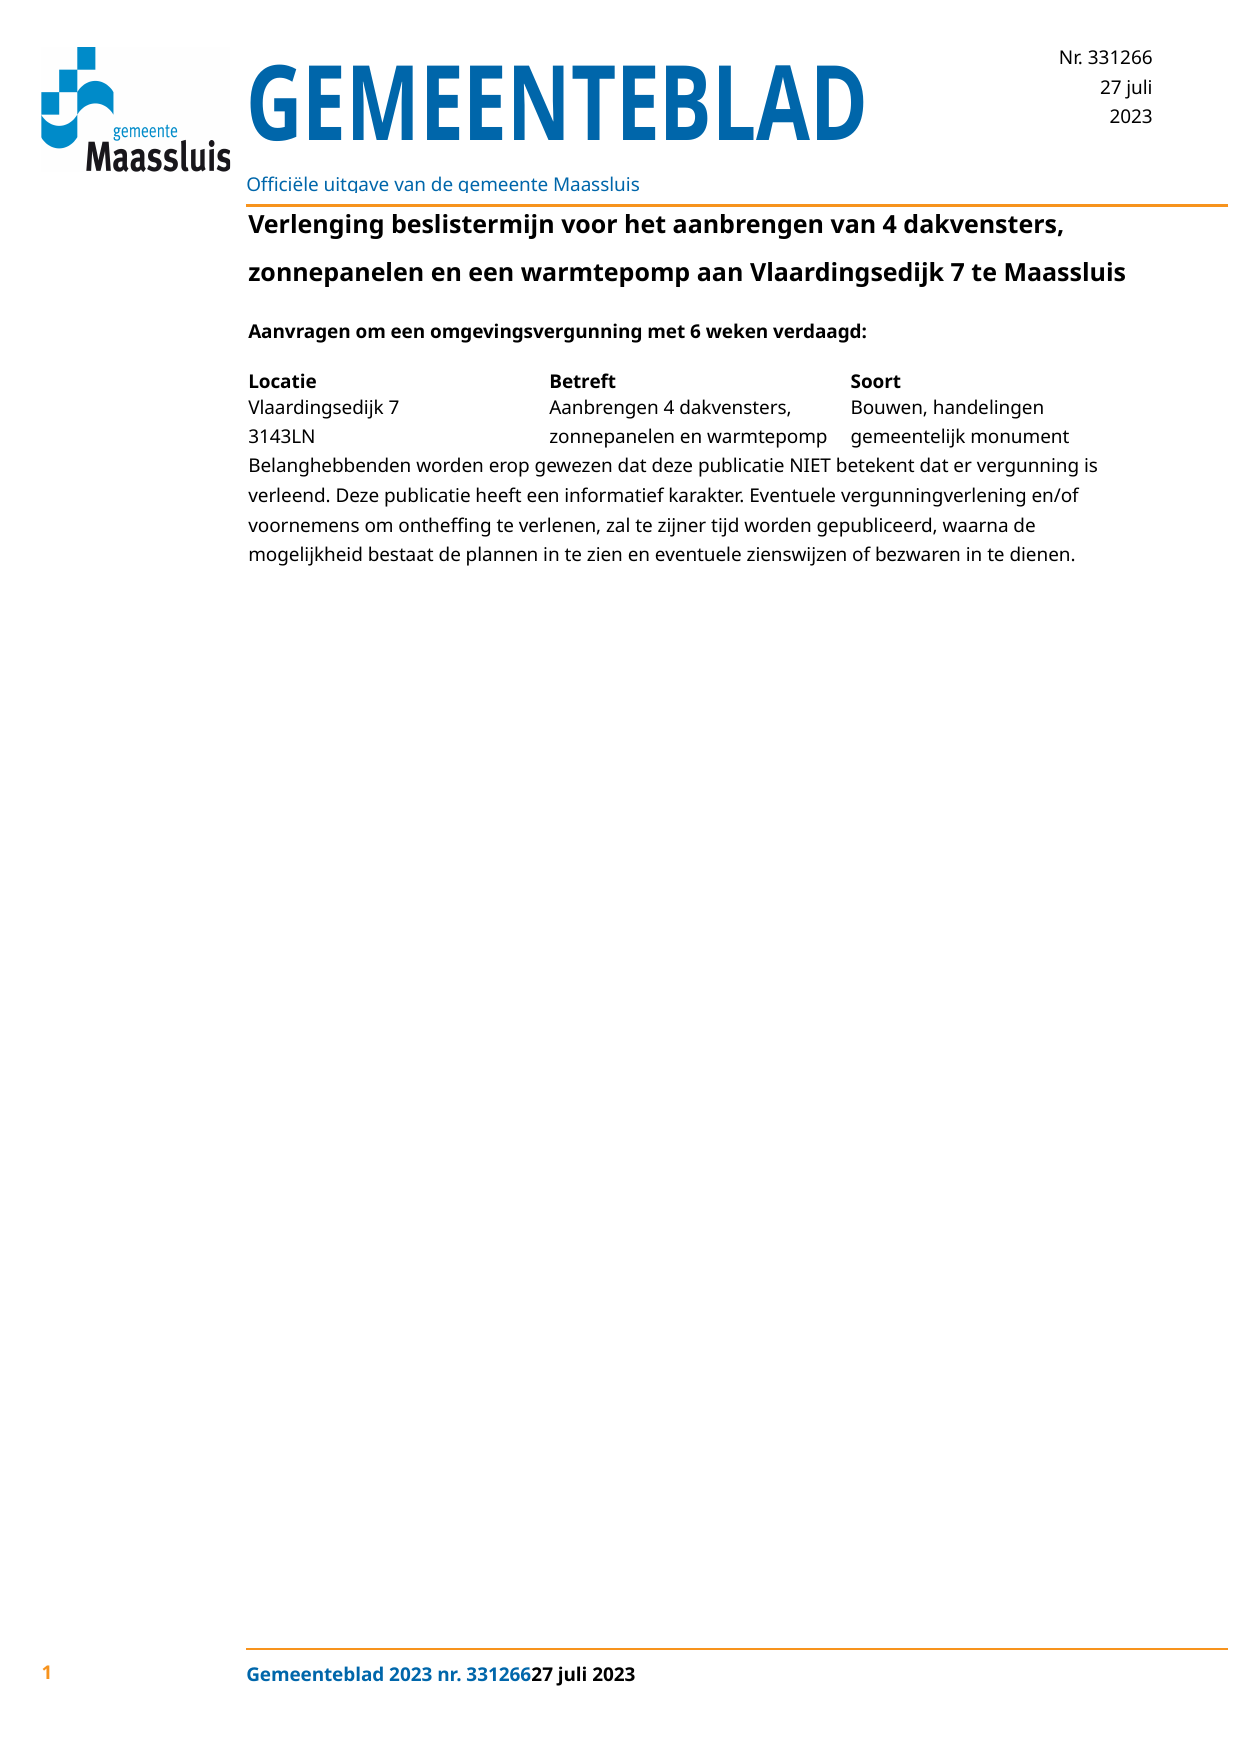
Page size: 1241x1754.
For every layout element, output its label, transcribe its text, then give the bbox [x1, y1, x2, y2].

table_header Locatie [248, 369, 549, 394]
text Belanghebbenden worden erop gewezen dat deze publicatie NIET betekent dat er vergunning is verleend. Deze publicatie heeft een informatief karakter. Eventuele vergunningverlening en/of voornemens om ontheffing te verlenen, zal te zijner tijd worden gepubliceerd, waarna de mogelijkheid bestaat de plannen in te zien en eventuele zienswijzen of bezwaren in te dienen. [248, 453, 1152, 567]
text Aanvragen om een omgevingsvergunning met 6 weken verdaagd: [248, 318, 1152, 344]
picture [41, 47, 231, 172]
table_cell Vlaardingsedijk 7 3143LN [248, 394, 549, 449]
table_header Soort [850, 369, 1152, 394]
table_cell Bouwen, handelingen gemeentelijk monument [850, 394, 1152, 449]
picture [41, 47, 77, 92]
table_header Betreft [549, 369, 850, 394]
table_cell Aanbrengen 4 dakvensters, zonnepanelen en warmtepomp [549, 394, 850, 449]
text Verlenging beslistermijn voor het aanbrengen van 4 dakvensters, zonnepanelen en een warmtepomp aan Vlaardingsedijk 7 te Maassluis [248, 207, 1152, 288]
